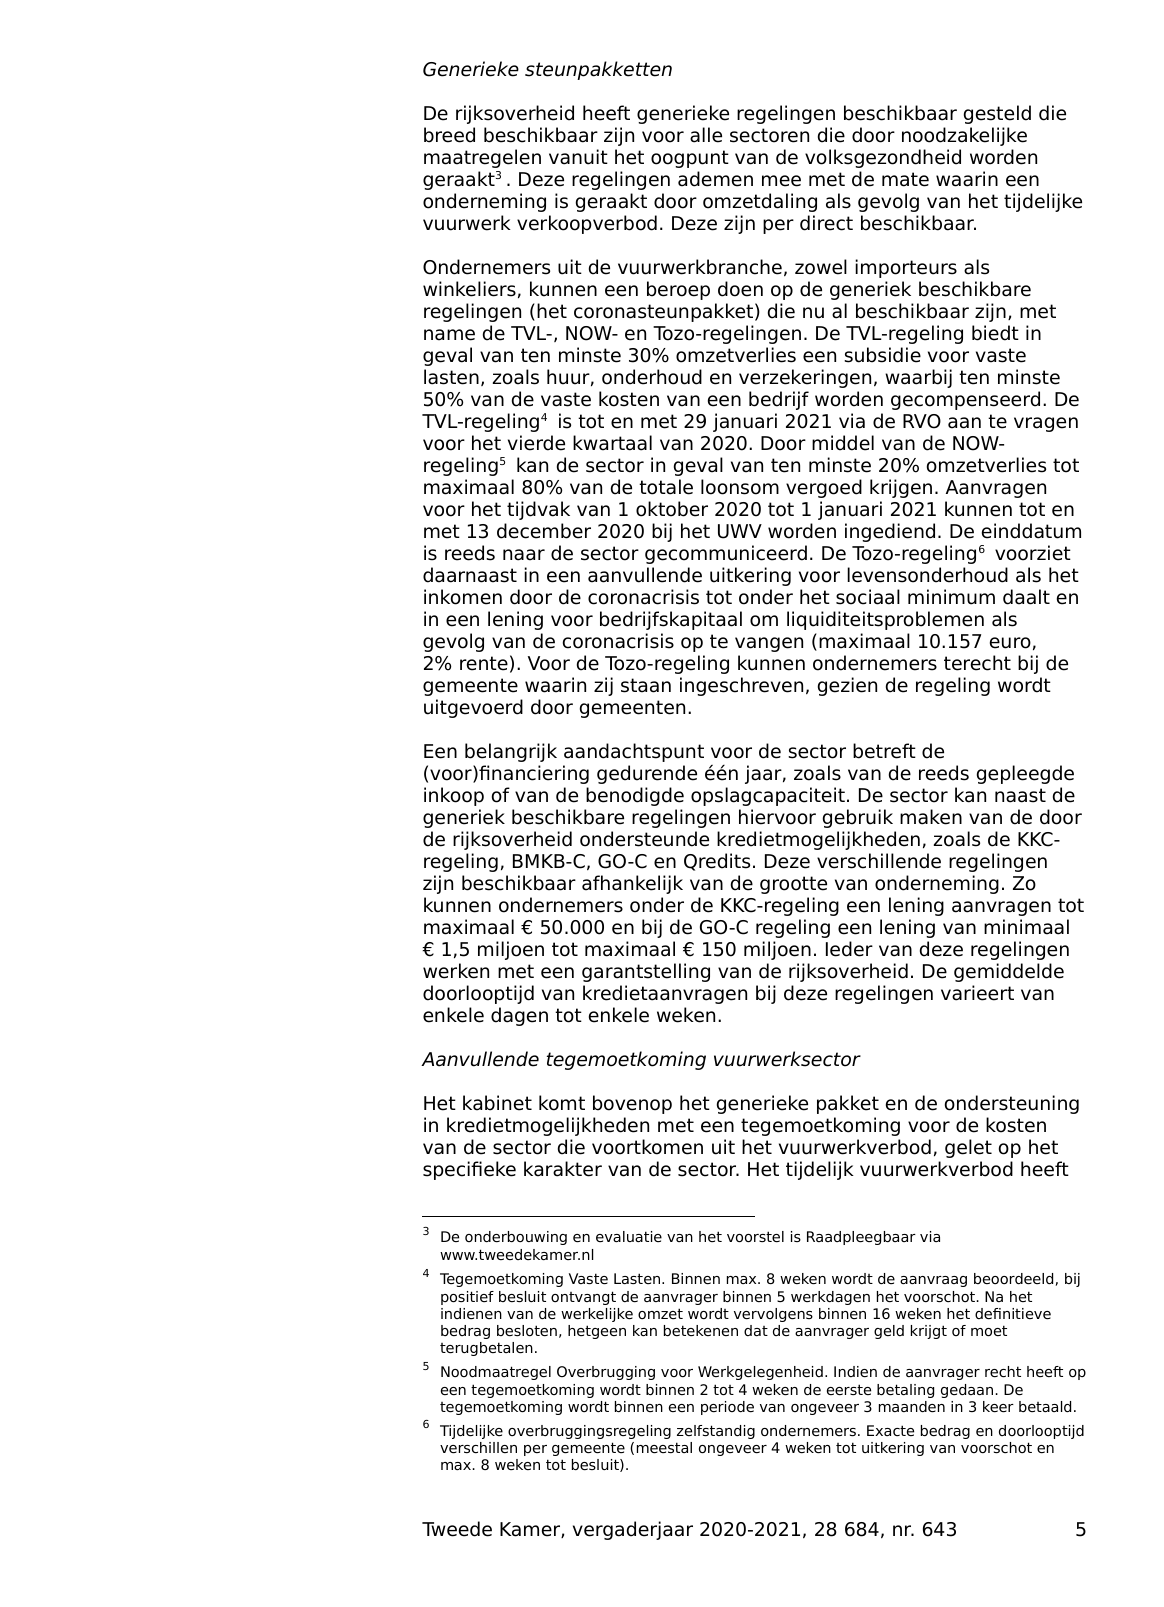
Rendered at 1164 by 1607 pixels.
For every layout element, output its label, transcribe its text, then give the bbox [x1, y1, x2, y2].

text Het kabinet komt bovenop het generieke pakket en de ondersteuning in kredietmogelijkheden met een tegemoetkoming voor de kosten van de sector die voortkomen uit het vuurwerkverbod, gelet op het specifieke karakter van de sector. Het tijdelijk vuurwerkverbod heeft [422, 1093, 1087, 1181]
text Tegemoetkoming Vaste Lasten. Binnen max. 8 weken wordt de aanvraag beoordeeld, bij positief besluit ontvangt de aanvrager binnen 5 werkdagen het voorschot. Na het indienen van de werkelijke omzet wordt vervolgens binnen 16 weken het definitieve bedrag besloten, hetgeen kan betekenen dat de aanvrager geld krijgt of moet terugbetalen. [422, 1267, 1087, 1357]
text De onderbouwing en evaluatie van het voorstel is Raadpleegbaar via www.tweedekamer.nl [422, 1225, 1087, 1264]
text Ondernemers uit de vuurwerkbranche, zowel importeurs als winkeliers, kunnen een beroep doen op de generiek beschikbare regelingen (het coronasteunpakket) die nu al beschikbaar zijn, met name de TVL-, NOW- en Tozo-regelingen. De TVL-regeling biedt in geval van ten minste 30% omzetverlies een subsidie voor vaste lasten, zoals huur, onderhoud en verzekeringen, waarbij ten minste 50% van de vaste kosten van een bedrijf worden gecompenseerd. De TVL-regeling is tot en met 29 januari 2021 via de RVO aan te vragen voor het vierde kwartaal van 2020. Door middel van de NOW-regeling kan de sector in geval van ten minste 20% omzetverlies tot maximaal 80% van de totale loonsom vergoed krijgen. Aanvragen voor het tijdvak van 1 oktober 2020 tot 1 januari 2021 kunnen tot en met 13 december 2020 bij het UWV worden ingediend. De einddatum is reeds naar de sector gecommuniceerd. De Tozo-regeling voorziet daarnaast in een aanvullende uitkering voor levensonderhoud als het inkomen door de coronacrisis tot onder het sociaal minimum daalt en in een lening voor bedrijfskapitaal om liquiditeitsproblemen als gevolg van de coronacrisis op te vangen (maximaal 10.157 euro, 2% rente). Voor de Tozo-regeling kunnen ondernemers terecht bij de gemeente waarin zij staan ingeschreven, gezien de regeling wordt uitgevoerd door gemeenten. [422, 257, 1087, 719]
subtitle Aanvullende tegemoetkoming vuurwerksector [422, 1049, 1087, 1071]
text De rijksoverheid heeft generieke regelingen beschikbaar gesteld die breed beschikbaar zijn voor alle sectoren die door noodzakelijke maatregelen vanuit het oogpunt van de volksgezondheid worden geraakt. Deze regelingen ademen mee met de mate waarin een onderneming is geraakt door omzetdaling als gevolg van het tijdelijke vuurwerk verkoopverbod. Deze zijn per direct beschikbaar. [422, 103, 1087, 235]
text Tijdelijke overbruggingsregeling zelfstandig ondernemers. Exacte bedrag en doorlooptijd verschillen per gemeente (meestal ongeveer 4 weken tot uitkering van voorschot en max. 8 weken tot besluit). [422, 1418, 1087, 1474]
text Een belangrijk aandachtspunt voor de sector betreft de (voor)financiering gedurende één jaar, zoals van de reeds gepleegde inkoop of van de benodigde opslagcapaciteit. De sector kan naast de generiek beschikbare regelingen hiervoor gebruik maken van de door de rijksoverheid ondersteunde kredietmogelijkheden, zoals de KKC-regeling, BMKB-C, GO-C en Qredits. Deze verschillende regelingen zijn beschikbaar afhankelijk van de grootte van onderneming. Zo kunnen ondernemers onder de KKC-regeling een lening aanvragen tot maximaal € 50.000 en bij de GO-C regeling een lening van minimaal € 1,5 miljoen tot maximaal € 150 miljoen. Ieder van deze regelingen werken met een garantstelling van de rijksoverheid. De gemiddelde doorlooptijd van kredietaanvragen bij deze regelingen varieert van enkele dagen tot enkele weken. [422, 741, 1087, 1027]
text Noodmaatregel Overbrugging voor Werkgelegenheid. Indien de aanvrager recht heeft op een tegemoetkoming wordt binnen 2 tot 4 weken de eerste betaling gedaan. De tegemoetkoming wordt binnen een periode van ongeveer 3 maanden in 3 keer betaald. [422, 1360, 1087, 1416]
subtitle Generieke steunpakketten [422, 59, 1087, 81]
